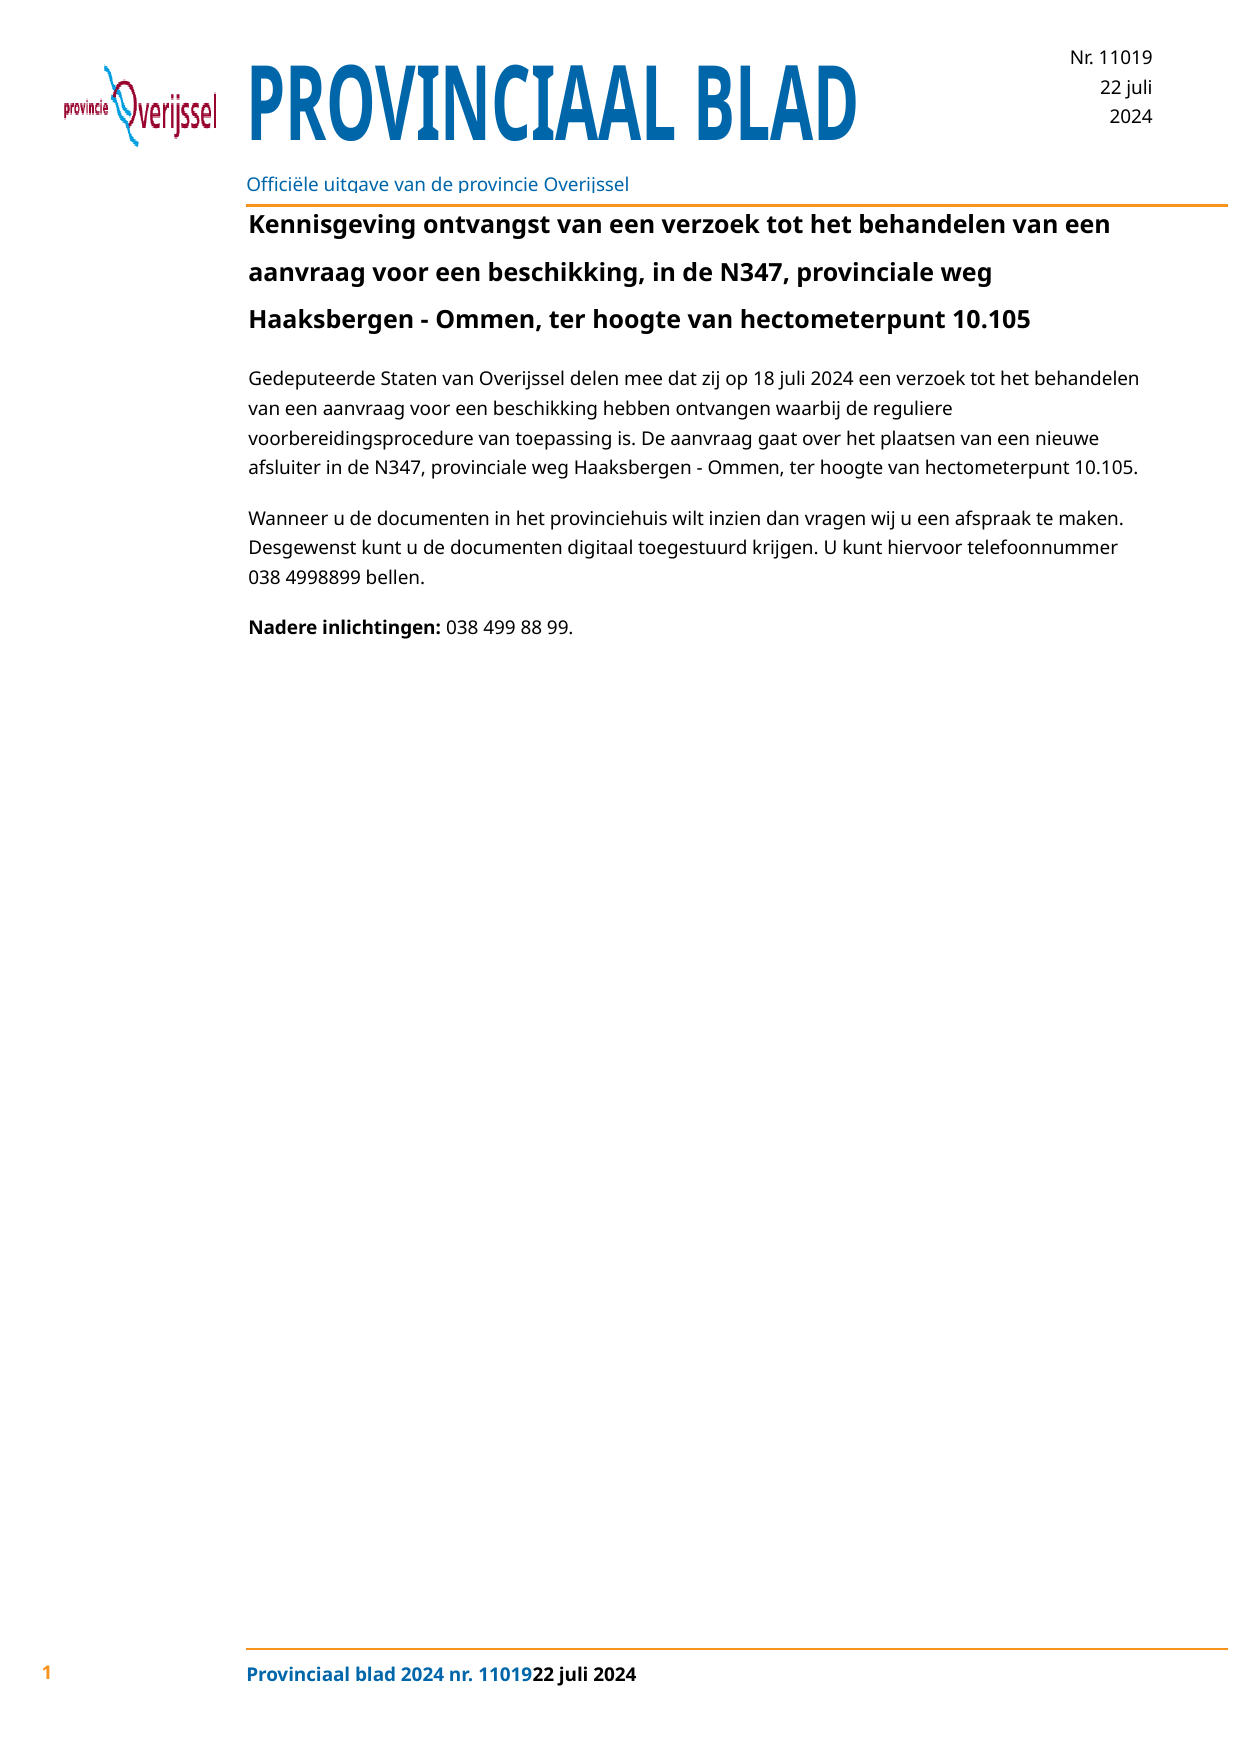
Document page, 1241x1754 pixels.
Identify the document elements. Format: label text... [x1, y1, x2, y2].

text Wanneer u de documenten in het provinciehuis wilt inzien dan vragen wij u een afspraak te maken. Desgewenst kunt u de documenten digitaal toegestuurd krijgen. U kunt hiervoor telefoonnummer 038 4998899 bellen. [248, 505, 1152, 589]
text Nadere inlichtingen: 038 499 88 99. [248, 614, 1152, 640]
picture [41, 47, 231, 172]
text Kennisgeving ontvangst van een verzoek tot het behandelen van een aanvraag voor een beschikking, in de N347, provinciale weg Haaksbergen - Ommen, ter hoogte van hectometerpunt 10.105 [248, 207, 1152, 336]
text Gedeputeerde Staten van Overijssel delen mee dat zij op 18 juli 2024 een verzoek tot het behandelen van een aanvraag voor een beschikking hebben ontvangen waarbij de reguliere voorbereidingsprocedure van toepassing is. De aanvraag gaat over het plaatsen van een nieuwe afsluiter in de N347, provinciale weg Haaksbergen - Ommen, ter hoogte van hectometerpunt 10.105. [248, 366, 1152, 480]
